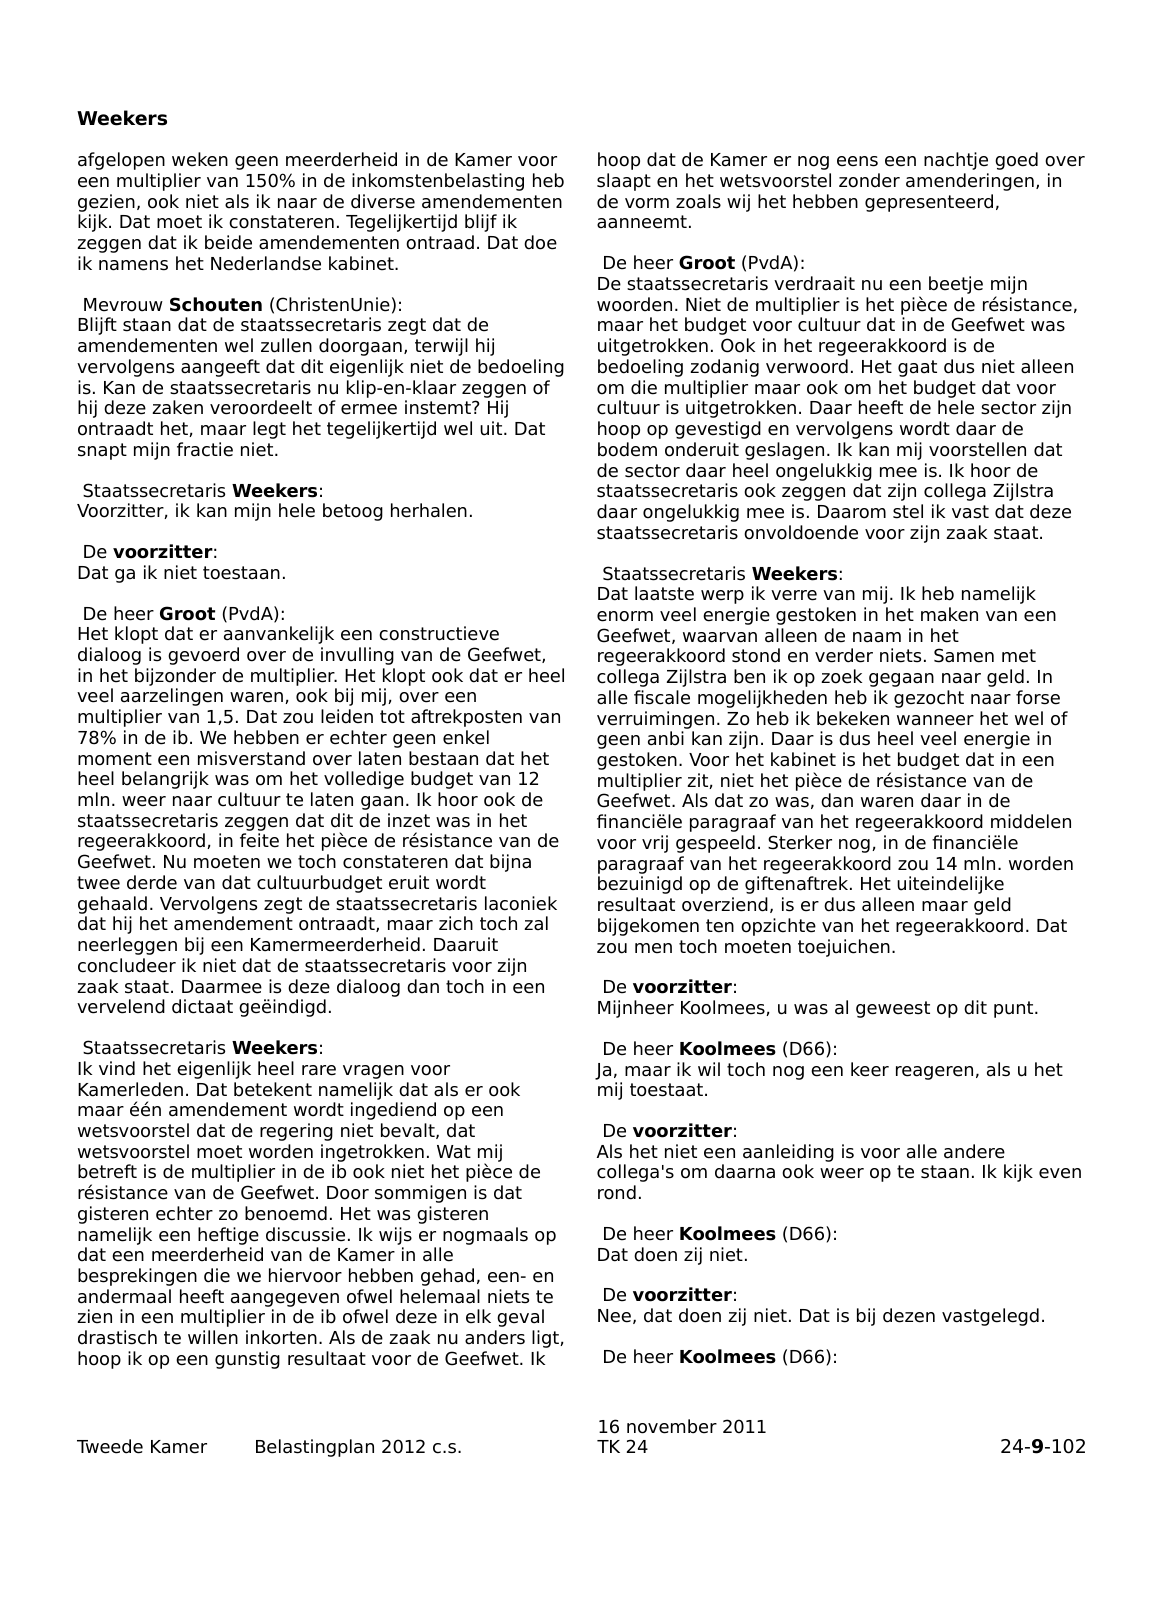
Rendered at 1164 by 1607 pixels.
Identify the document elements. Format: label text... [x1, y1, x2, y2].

text Blijft staan dat de staatssecretaris zegt dat de amendementen wel zullen doorgaan, terwijl hij vervolgens aangeeft dat dit eigenlijk niet de bedoeling is. Kan de staatssecretaris nu klip-en-klaar zeggen of hij deze zaken veroordeelt of ermee instemt? Hij ontraadt het, maar legt het tegelijkertijd wel uit. Dat snapt mijn fractie niet. [77, 315, 567, 460]
text Ja, maar ik wil toch nog een keer reageren, als u het mij toestaat. [596, 1059, 1087, 1101]
text De heer Koolmees (D66): [596, 1039, 1087, 1059]
text Als het niet een aanleiding is voor alle andere collega's om daarna ook weer op te staan. Ik kijk even rond. [596, 1142, 1087, 1204]
text De voorzitter: [77, 542, 567, 563]
text Ik vind het eigenlijk heel rare vragen voor Kamerleden. Dat betekent namelijk dat als er ook maar één amendement wordt ingediend op een wetsvoorstel dat de regering niet bevalt, dat wetsvoorstel moet worden ingetrokken. Wat mij betreft is de multiplier in de ib ook niet het pièce de résistance van de Geefwet. Door sommigen is dat gisteren echter zo benoemd. Het was gisteren namelijk een heftige discussie. Ik wijs er nogmaals op dat een meerderheid van de Kamer in alle besprekingen die we hiervoor hebben gehad, een- en andermaal heeft aangegeven ofwel helemaal niets te zien in een multiplier in de ib ofwel deze in elk geval drastisch te willen inkorten. Als de zaak nu anders ligt, hoop ik op een gunstig resultaat voor de Geefwet. Ik [77, 1059, 567, 1369]
text De heer Groot (PvdA): [596, 253, 1087, 274]
text Staatssecretaris Weekers: [77, 480, 567, 501]
text Mijnheer Koolmees, u was al geweest op dit punt. [596, 998, 1087, 1019]
text Mevrouw Schouten (ChristenUnie): [77, 294, 567, 315]
text Dat doen zij niet. [596, 1244, 1087, 1265]
text De heer Koolmees (D66): [596, 1347, 1087, 1367]
text De staatssecretaris verdraait nu een beetje mijn woorden. Niet de multiplier is het pièce de résistance, maar het budget voor cultuur dat in de Geefwet was uitgetrokken. Ook in het regeerakkoord is de bedoeling zodanig verwoord. Het gaat dus niet alleen om die multiplier maar ook om het budget dat voor cultuur is uitgetrokken. Daar heeft de hele sector zijn hoop op gevestigd en vervolgens wordt daar de bodem onderuit geslagen. Ik kan mij voorstellen dat de sector daar heel ongelukkig mee is. Ik hoor de staatssecretaris ook zeggen dat zijn collega Zijlstra daar ongelukkig mee is. Daarom stel ik vast dat deze staatssecretaris onvoldoende voor zijn zaak staat. [596, 274, 1087, 543]
text De heer Groot (PvdA): [77, 603, 567, 624]
text De heer Koolmees (D66): [596, 1224, 1087, 1244]
text De voorzitter: [596, 977, 1087, 998]
text Staatssecretaris Weekers: [596, 563, 1087, 584]
text Dat laatste werp ik verre van mij. Ik heb namelijk enorm veel energie gestoken in het maken van een Geefwet, waarvan alleen de naam in het regeerakkoord stond en verder niets. Samen met collega Zijlstra ben ik op zoek gegaan naar geld. In alle fiscale mogelijkheden heb ik gezocht naar forse verruimingen. Zo heb ik bekeken wanneer het wel of geen anbi kan zijn. Daar is dus heel veel energie in gestoken. Voor het kabinet is het budget dat in een multiplier zit, niet het pièce de résistance van de Geefwet. Als dat zo was, dan waren daar in de financiële paragraaf van het regeerakkoord middelen voor vrij gespeeld. Sterker nog, in de financiële paragraaf van het regeerakkoord zou 14 mln. worden bezuinigd op de giftenaftrek. Het uiteindelijke resultaat overziend, is er dus alleen maar geld bijgekomen ten opzichte van het regeerakkoord. Dat zou men toch moeten toejuichen. [596, 584, 1087, 957]
text Het klopt dat er aanvankelijk een constructieve dialoog is gevoerd over de invulling van de Geefwet, in het bijzonder de multiplier. Het klopt ook dat er heel veel aarzelingen waren, ook bij mij, over een multiplier van 1,5. Dat zou leiden tot aftrekposten van 78% in de ib. We hebben er echter geen enkel moment een misverstand over laten bestaan dat het heel belangrijk was om het volledige budget van 12 mln. weer naar cultuur te laten gaan. Ik hoor ook de staatssecretaris zeggen dat dit de inzet was in het regeerakkoord, in feite het pièce de résistance van de Geefwet. Nu moeten we toch constateren dat bijna twee derde van dat cultuurbudget eruit wordt gehaald. Vervolgens zegt de staatssecretaris laconiek dat hij het amendement ontraadt, maar zich toch zal neerleggen bij een Kamermeerderheid. Daaruit concludeer ik niet dat de staatssecretaris voor zijn zaak staat. Daarmee is deze dialoog dan toch in een vervelend dictaat geëindigd. [77, 624, 567, 1018]
text De voorzitter: [596, 1121, 1087, 1142]
text De voorzitter: [596, 1285, 1087, 1306]
text afgelopen weken geen meerderheid in de Kamer voor een multiplier van 150% in de inkomstenbelasting heb gezien, ook niet als ik naar de diverse amendementen kijk. Dat moet ik constateren. Tegelijkertijd blijf ik zeggen dat ik beide amendementen ontraad. Dat doe ik namens het Nederlandse kabinet. [77, 150, 567, 274]
text Staatssecretaris Weekers: [77, 1038, 567, 1059]
text Nee, dat doen zij niet. Dat is bij dezen vastgelegd. [596, 1306, 1087, 1327]
text Dat ga ik niet toestaan. [77, 563, 567, 583]
text Voorzitter, ik kan mijn hele betoog herhalen. [77, 501, 567, 522]
text hoop dat de Kamer er nog eens een nachtje goed over slaapt en het wetsvoorstel zonder amenderingen, in de vorm zoals wij het hebben gepresenteerd, aanneemt. [596, 150, 1087, 233]
